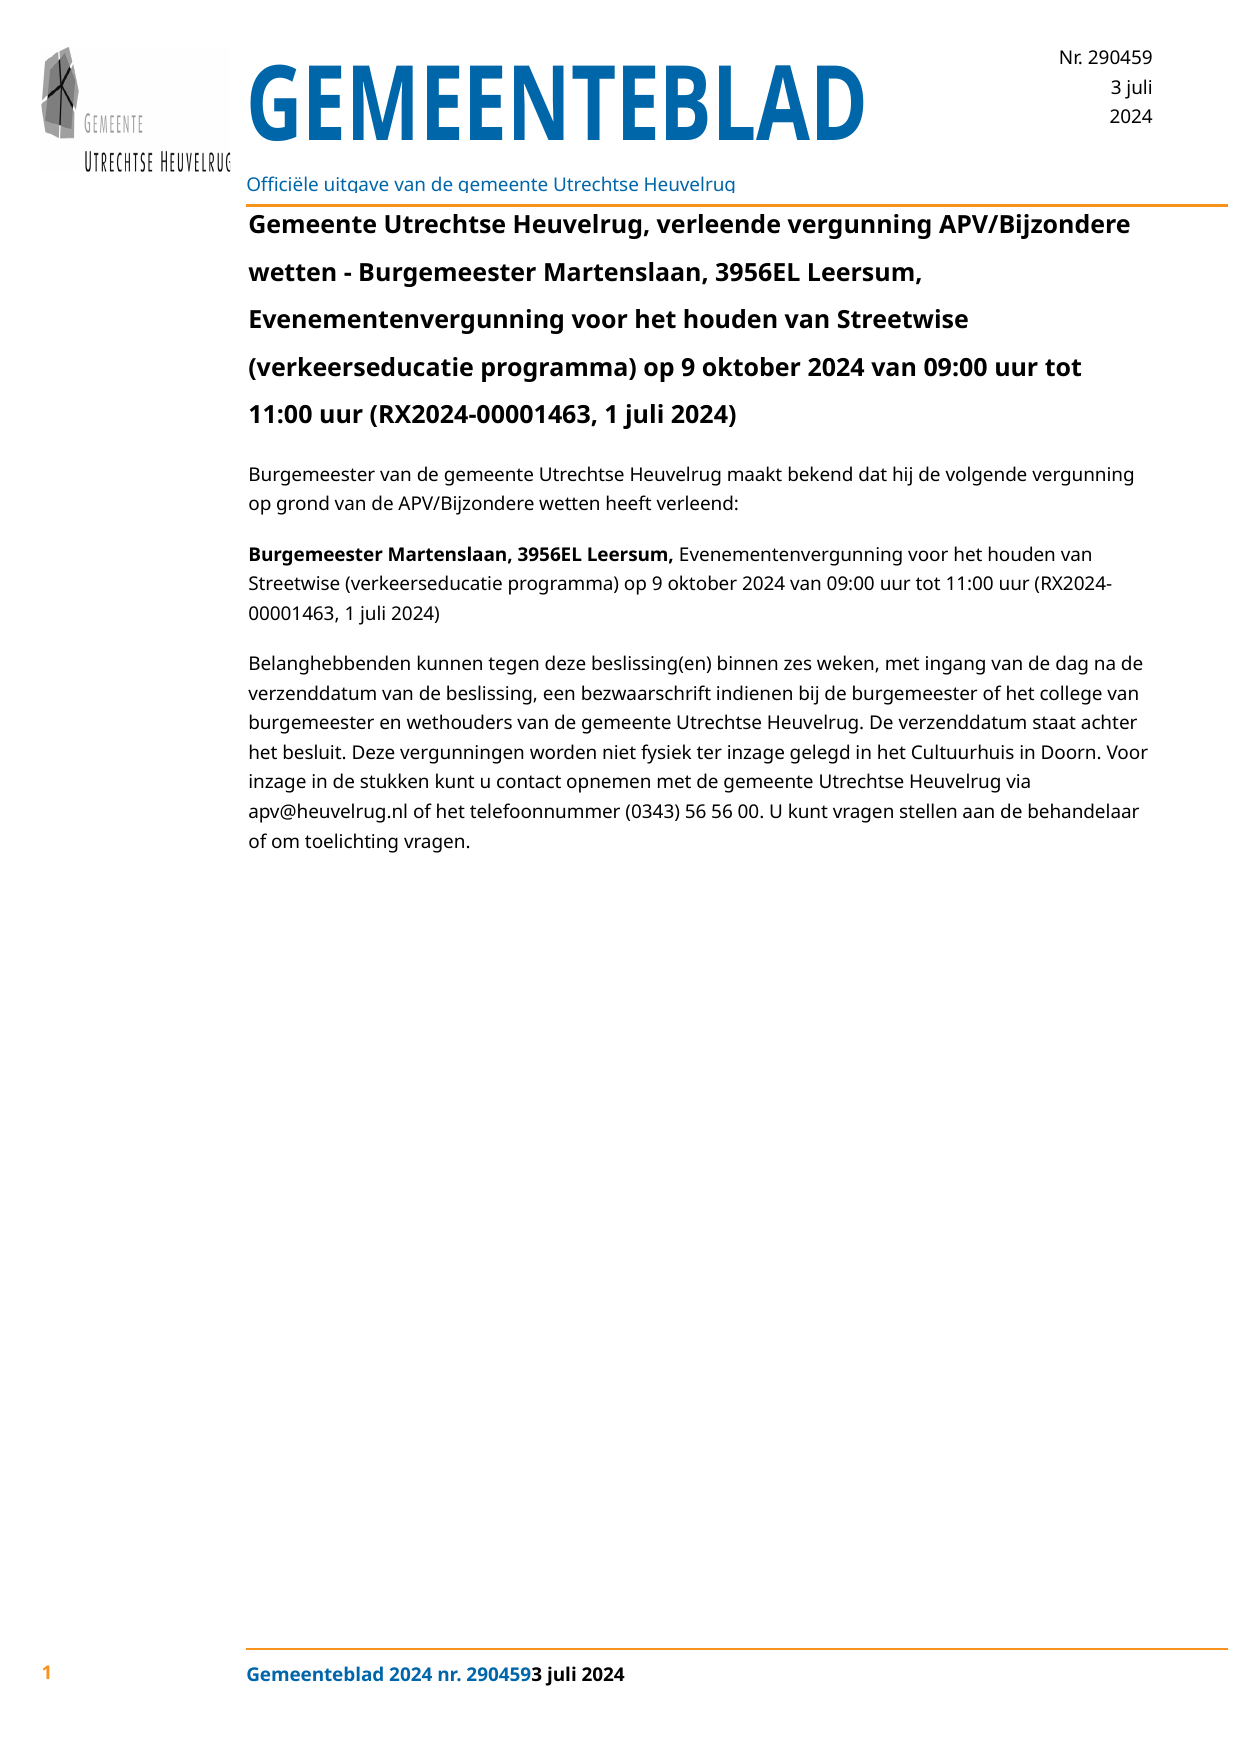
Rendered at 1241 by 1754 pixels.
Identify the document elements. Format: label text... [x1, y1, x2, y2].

picture [41, 47, 231, 172]
text Burgemeester van de gemeente Utrechtse Heuvelrug maakt bekend dat hij de volgende vergunning op grond van de APV/Bijzondere wetten heeft verleend: [248, 461, 1152, 516]
text Burgemeester Martenslaan, 3956EL Leersum, Evenementenvergunning voor het houden van Streetwise (verkeerseducatie programma) op 9 oktober 2024 van 09:00 uur tot 11:00 uur (RX2024-00001463, 1 juli 2024) [248, 541, 1152, 626]
text Belanghebbenden kunnen tegen deze beslissing(en) binnen zes weken, met ingang van de dag na de verzenddatum van de beslissing, een bezwaarschrift indienen bij de burgemeester of het college van burgemeester en wethouders van de gemeente Utrechtse Heuvelrug. De verzenddatum staat achter het besluit. Deze vergunningen worden niet fysiek ter inzage gelegd in het Cultuurhuis in Doorn. Voor inzage in de stukken kunt u contact opnemen met de gemeente Utrechtse Heuvelrug via apv@heuvelrug.nl of het telefoonnummer (0343) 56 56 00. U kunt vragen stellen aan de behandelaar of om toelichting vragen. [248, 650, 1152, 853]
text Gemeente Utrechtse Heuvelrug, verleende vergunning APV/Bijzondere wetten - Burgemeester Martenslaan, 3956EL Leersum, Evenementenvergunning voor het houden van Streetwise (verkeerseducatie programma) op 9 oktober 2024 van 09:00 uur tot 11:00 uur (RX2024-00001463, 1 juli 2024) [248, 207, 1152, 431]
